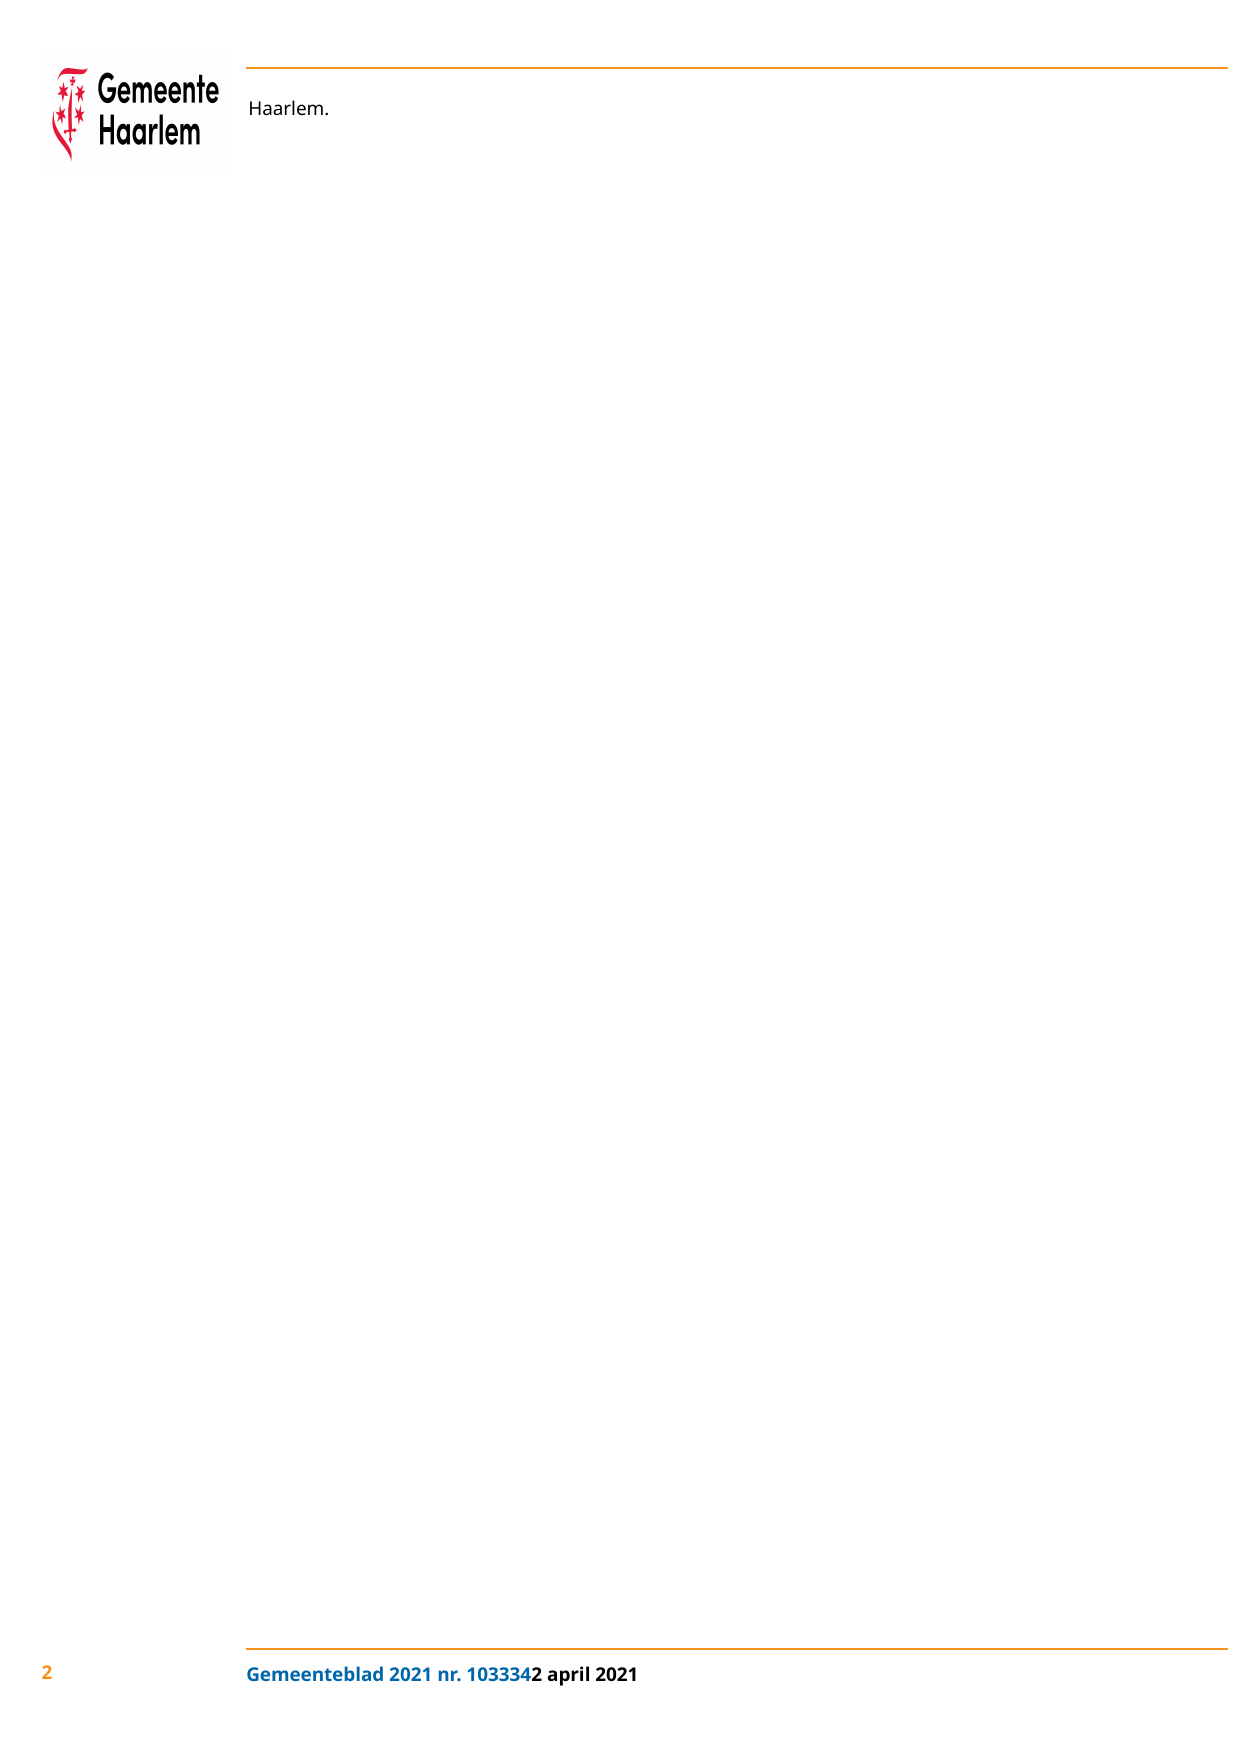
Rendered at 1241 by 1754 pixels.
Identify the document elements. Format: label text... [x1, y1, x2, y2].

picture [41, 47, 231, 172]
text Haarlem. [248, 95, 1152, 121]
